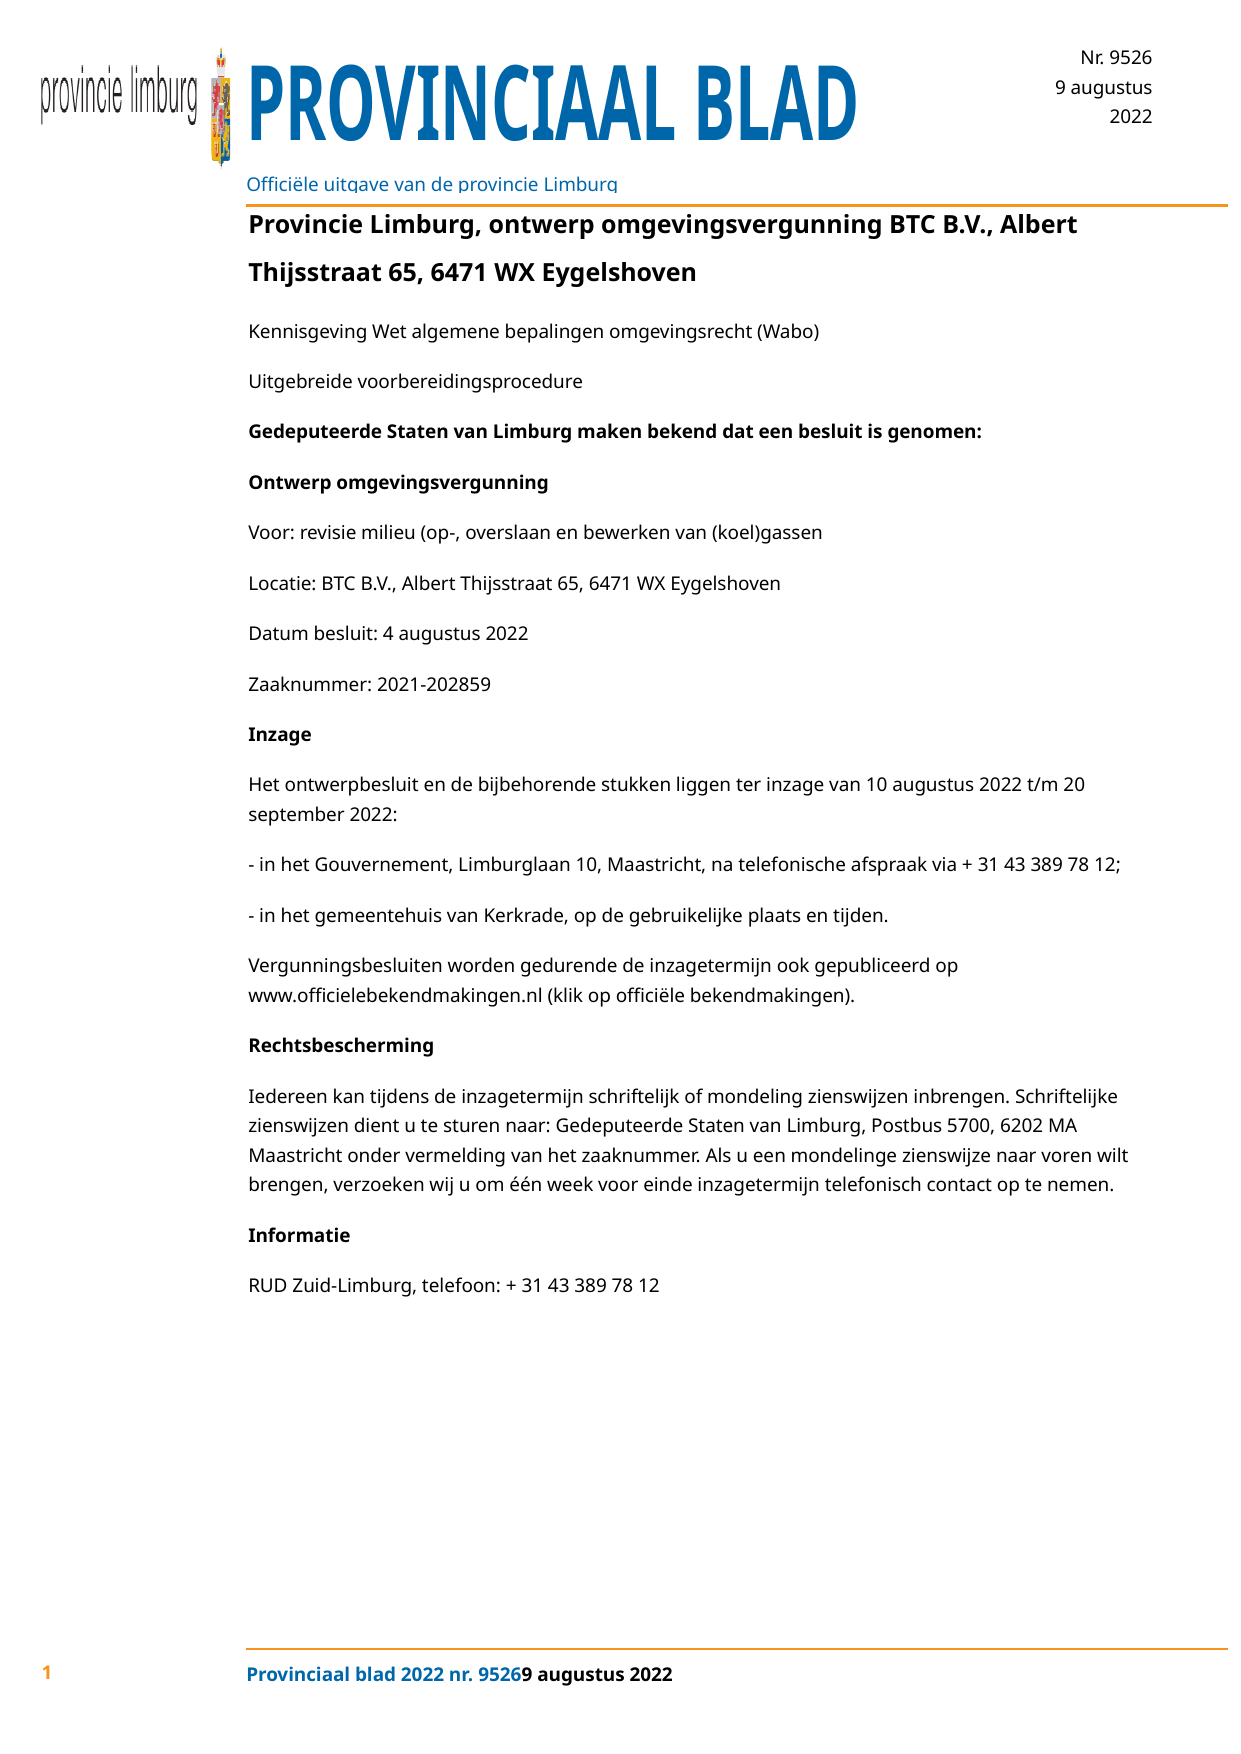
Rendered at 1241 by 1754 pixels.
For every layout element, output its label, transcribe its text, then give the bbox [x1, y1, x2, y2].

text Datum besluit: 4 augustus 2022 [248, 620, 1152, 646]
text Rechtsbescherming [248, 1032, 1152, 1058]
text Uitgebreide voorbereidingsprocedure [248, 368, 1152, 394]
text RUD Zuid-Limburg, telefoon: + 31 43 389 78 12 [248, 1272, 1152, 1298]
picture [41, 47, 231, 172]
text Inzage [248, 721, 1152, 747]
text Kennisgeving Wet algemene bepalingen omgevingsrecht (Wabo) [248, 318, 1152, 344]
text - in het Gouvernement, Limburglaan 10, Maastricht, na telefonische afspraak via + 31 43 389 78 12; [248, 852, 1152, 877]
text Locatie: BTC B.V., Albert Thijsstraat 65, 6471 WX Eygelshoven [248, 570, 1152, 596]
text Het ontwerpbesluit en de bijbehorende stukken liggen ter inzage van 10 augustus 2022 t/m 20 september 2022: [248, 772, 1152, 827]
text Vergunningsbesluiten worden gedurende de inzagetermijn ook gepubliceerd op www.officielebekendmakingen.nl (klik op officiële bekendmakingen). [248, 952, 1152, 1008]
text Ontwerp omgevingsvergunning [248, 469, 1152, 495]
text - in het gemeentehuis van Kerkrade, op de gebruikelijke plaats en tijden. [248, 902, 1152, 928]
text Gedeputeerde Staten van Limburg maken bekend dat een besluit is genomen: [248, 419, 1152, 444]
text Voor: revisie milieu (op-, overslaan en bewerken van (koel)gassen [248, 519, 1152, 545]
text Iedereen kan tijdens de inzagetermijn schriftelijk of mondeling zienswijzen inbrengen. Schriftelijke zienswijzen dient u te sturen naar: Gedeputeerde Staten van Limburg, Postbus 5700, 6202 MA Maastricht onder vermelding van het zaaknummer. Als u een mondelinge zienswijze naar voren wilt brengen, verzoeken wij u om één week voor einde inzagetermijn telefonisch contact op te nemen. [248, 1083, 1152, 1197]
text Zaaknummer: 2021-202859 [248, 671, 1152, 697]
text Informatie [248, 1222, 1152, 1248]
text Provincie Limburg, ontwerp omgevingsvergunning BTC B.V., Albert Thijsstraat 65, 6471 WX Eygelshoven [248, 207, 1152, 288]
